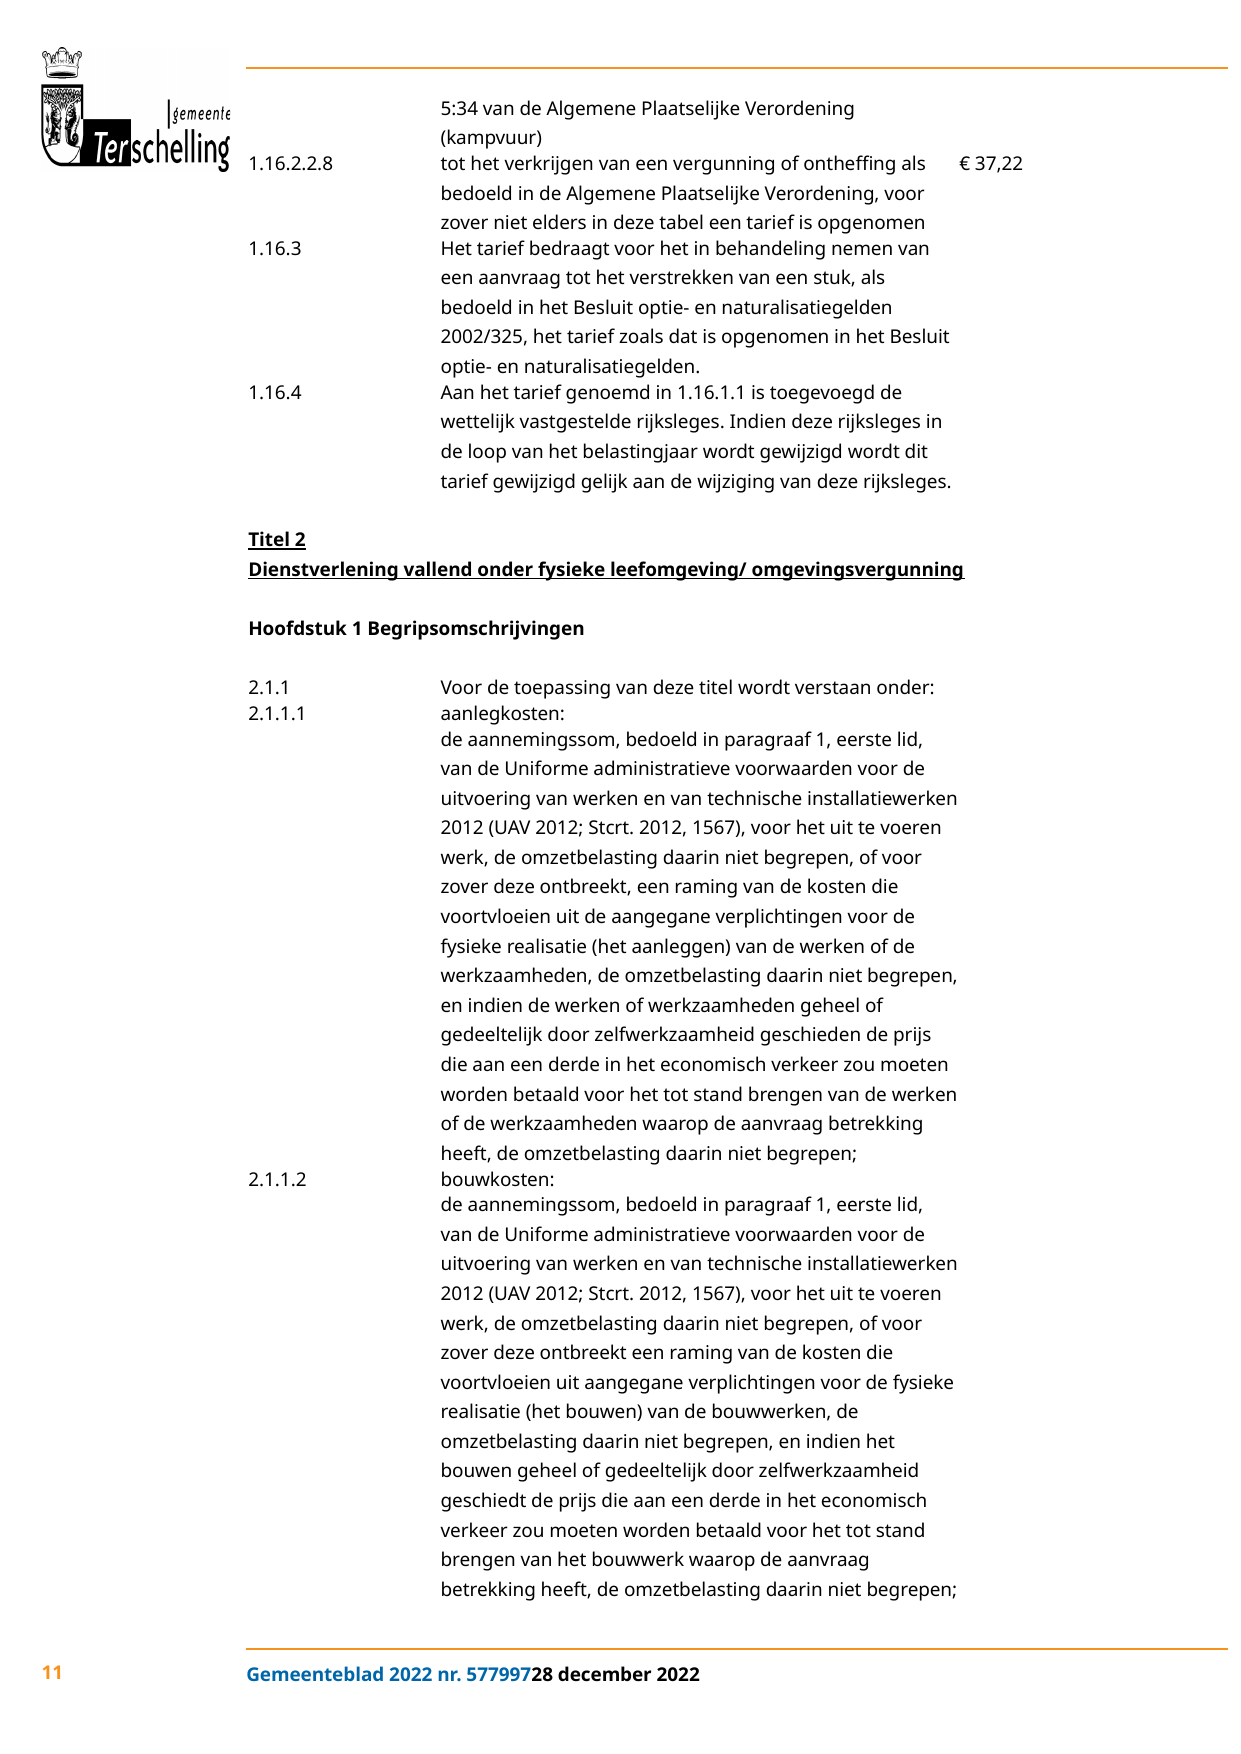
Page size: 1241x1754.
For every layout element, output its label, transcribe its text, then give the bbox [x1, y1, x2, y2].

table_cell aanlegkosten: [440, 700, 959, 726]
table_cell [248, 95, 440, 150]
table_cell 5:34 van de Algemene Plaatselijke Verordening (kampvuur) [440, 95, 959, 150]
table_cell 1.16.2.2.8 [248, 150, 440, 235]
text Titel 2 [248, 526, 1152, 552]
table_header [959, 674, 1152, 700]
table_cell [959, 1166, 1152, 1191]
table_cell [959, 379, 1152, 493]
table_cell 2.1.1.1 [248, 700, 440, 726]
table_cell [959, 700, 1152, 726]
table_header Voor de toepassing van deze titel wordt verstaan onder: [440, 674, 959, 700]
table_cell [959, 235, 1152, 379]
table_cell [248, 1191, 440, 1602]
table_cell de aannemingssom, bedoeld in paragraaf 1, eerste lid, van de Uniforme administratieve voorwaarden voor de uitvoering van werken en van technische installatiewerken 2012 (UAV 2012; Stcrt. 2012, 1567), voor het uit te voeren werk, de omzetbelasting daarin niet begrepen, of voor zover deze ontbreekt een raming van de kosten die voortvloeien uit aangegane verplichtingen voor de fysieke realisatie (het bouwen) van de bouwwerken, de omzetbelasting daarin niet begrepen, en indien het bouwen geheel of gedeeltelijk door zelfwerkzaamheid geschiedt de prijs die aan een derde in het economisch verkeer zou moeten worden betaald voor het tot stand brengen van het bouwwerk waarop de aanvraag betrekking heeft, de omzetbelasting daarin niet begrepen; [440, 1191, 959, 1602]
table_cell [959, 726, 1152, 1166]
table_cell 2.1.1.2 [248, 1166, 440, 1191]
table_cell 1.16.3 [248, 235, 440, 379]
text Dienstverlening vallend onder fysieke leefomgeving/ omgevingsvergunning [248, 556, 1152, 582]
table_cell 1.16.4 [248, 379, 440, 493]
table_cell € 37,22 [959, 150, 1152, 235]
table_cell Het tarief bedraagt voor het in behandeling nemen van een aanvraag tot het verstrekken van een stuk, als bedoeld in het Besluit optie- en naturalisatiegelden 2002/325, het tarief zoals dat is opgenomen in het Besluit optie- en naturalisatiegelden. [440, 235, 959, 379]
table_cell [959, 95, 1152, 150]
picture [41, 47, 231, 172]
table_header 2.1.1 [248, 674, 440, 700]
table_cell de aannemingssom, bedoeld in paragraaf 1, eerste lid, van de Uniforme administratieve voorwaarden voor de uitvoering van werken en van technische installatiewerken 2012 (UAV 2012; Stcrt. 2012, 1567), voor het uit te voeren werk, de omzetbelasting daarin niet begrepen, of voor zover deze ontbreekt, een raming van de kosten die voortvloeien uit de aangegane verplichtingen voor de fysieke realisatie (het aanleggen) van de werken of de werkzaamheden, de omzetbelasting daarin niet begrepen, en indien de werken of werkzaamheden geheel of gedeeltelijk door zelfwerkzaamheid geschieden de prijs die aan een derde in het economisch verkeer zou moeten worden betaald voor het tot stand brengen van de werken of de werkzaamheden waarop de aanvraag betrekking heeft, de omzetbelasting daarin niet begrepen; [440, 726, 959, 1166]
table_cell [248, 726, 440, 1166]
table_cell bouwkosten: [440, 1166, 959, 1191]
table_cell Aan het tarief genoemd in 1.16.1.1 is toegevoegd de wettelijk vastgestelde rijksleges. Indien deze rijksleges in de loop van het belastingjaar wordt gewijzigd wordt dit tarief gewijzigd gelijk aan de wijziging van deze rijksleges. [440, 379, 959, 493]
text Hoofdstuk 1 Begripsomschrijvingen [248, 615, 1152, 641]
table_cell [959, 1191, 1152, 1602]
table_cell tot het verkrijgen van een vergunning of ontheffing als bedoeld in de Algemene Plaatselijke Verordening, voor zover niet elders in deze tabel een tarief is opgenomen [440, 150, 959, 235]
